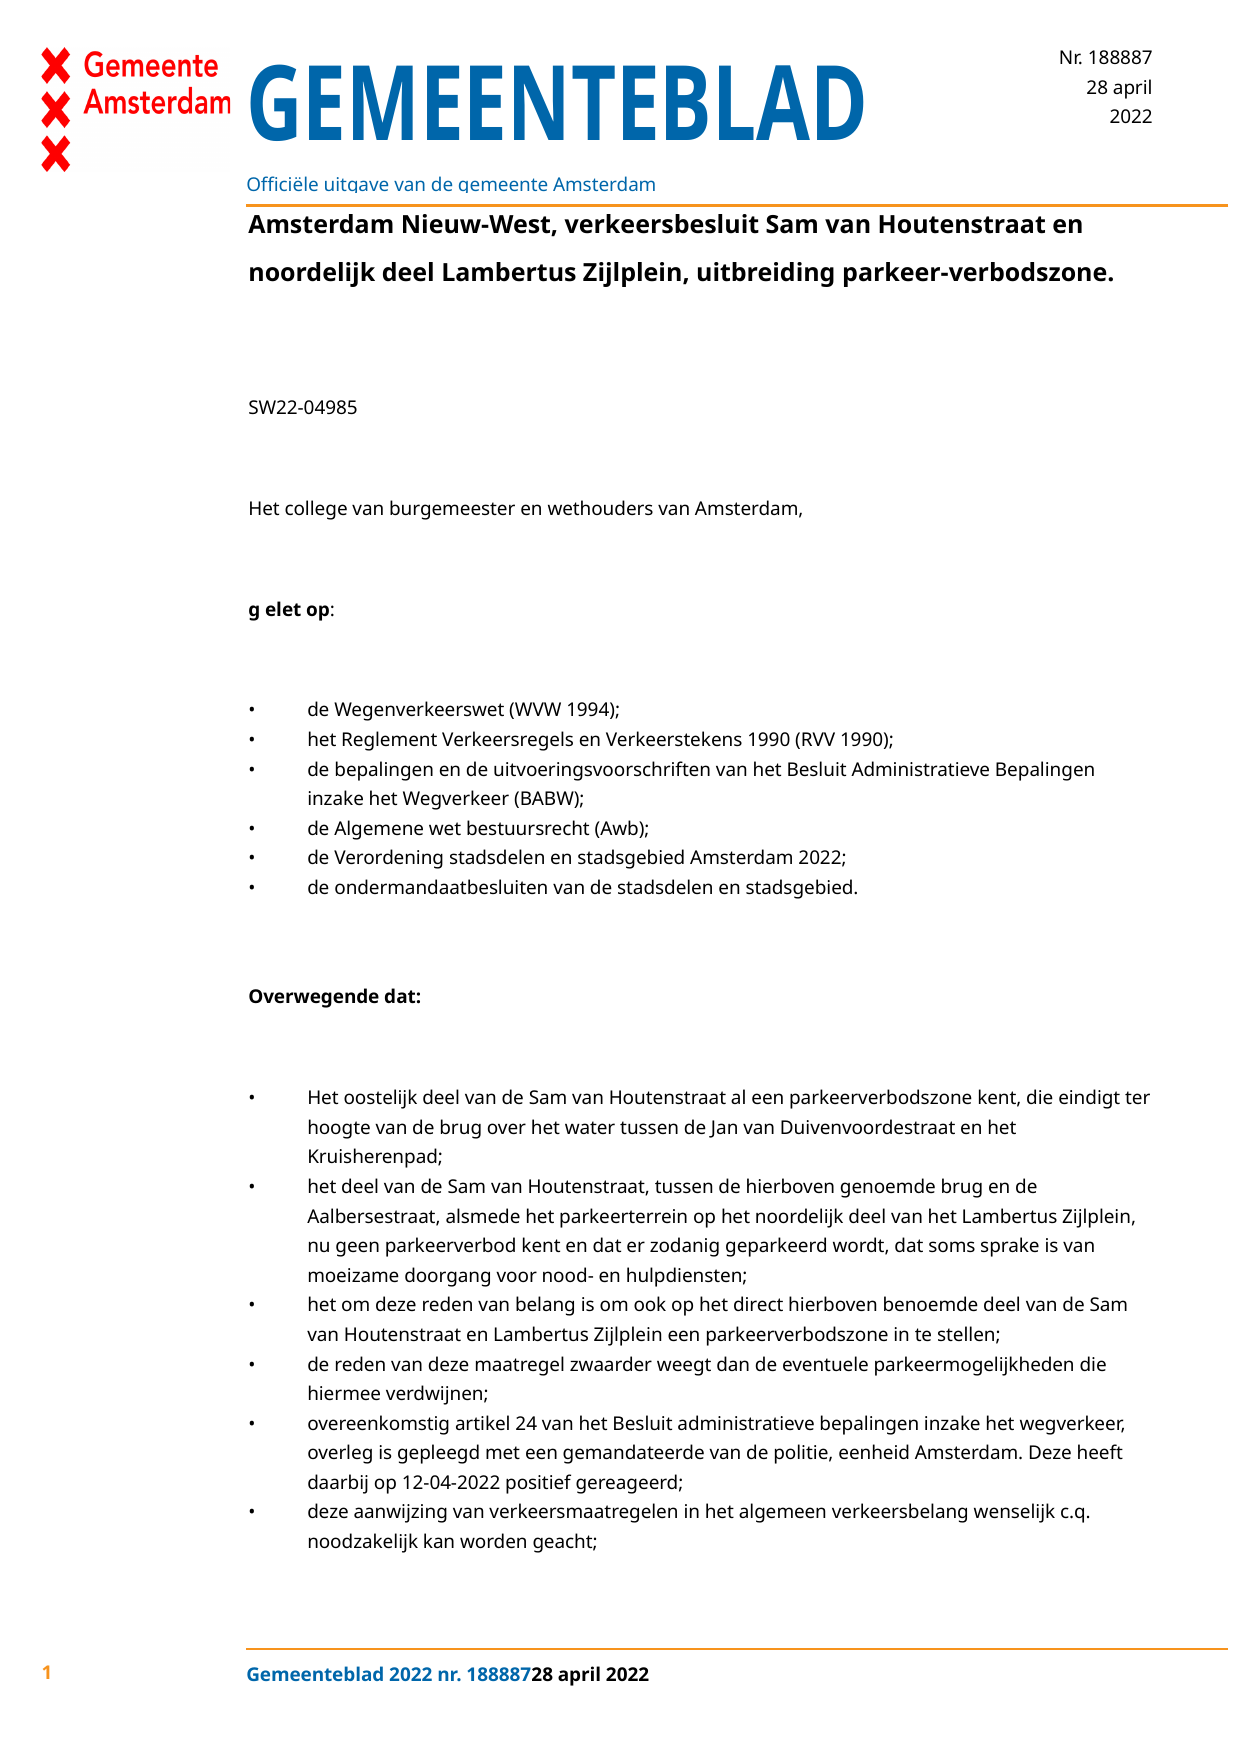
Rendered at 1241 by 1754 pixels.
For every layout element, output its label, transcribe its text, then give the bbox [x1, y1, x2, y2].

list overeenkomstig artikel 24 van het Besluit administratieve bepalingen inzake het wegverkeer, overleg is gepleegd met een gemandateerde van de politie, eenheid Amsterdam. Deze heeft daarbij op 12-04-2022 positief gereageerd; [248, 1410, 1152, 1495]
list het Reglement Verkeersregels en Verkeerstekens 1990 (RVV 1990); [248, 726, 1152, 752]
list deze aanwijzing van verkeersmaatregelen in het algemeen verkeersbelang wenselijk c.q. noodzakelijk kan worden geacht; [248, 1499, 1152, 1554]
text g elet op: [248, 596, 1152, 621]
list de Algemene wet bestuursrecht (Awb); [248, 815, 1152, 841]
text Amsterdam Nieuw-West, verkeersbesluit Sam van Houtenstraat en noordelijk deel Lambertus Zijlplein, uitbreiding parkeer-verbodszone. [248, 207, 1152, 288]
list Het oostelijk deel van de Sam van Houtenstraat al een parkeerverbodszone kent, die eindigt ter hoogte van de brug over het water tussen de Jan van Duivenvoordestraat en het Kruisherenpad; [248, 1084, 1152, 1169]
list het om deze reden van belang is om ook op het direct hierboven benoemde deel van de Sam van Houtenstraat en Lambertus Zijlplein een parkeerverbodszone in te stellen; [248, 1292, 1152, 1347]
list de bepalingen en de uitvoeringsvoorschriften van het Besluit Administratieve Bepalingen inzake het Wegverkeer (BABW); [248, 756, 1152, 811]
list het deel van de Sam van Houtenstraat, tussen de hierboven genoemde brug en de Aalbersestraat, alsmede het parkeerterrein op het noordelijk deel van het Lambertus Zijlplein, nu geen parkeerverbod kent en dat er zodanig geparkeerd wordt, dat soms sprake is van moeizame doorgang voor nood- en hulpdiensten; [248, 1173, 1152, 1288]
picture [41, 47, 231, 172]
list de reden van deze maatregel zwaarder weegt dan de eventuele parkeermogelijkheden die hiermee verdwijnen; [248, 1351, 1152, 1406]
list de ondermandaatbesluiten van de stadsdelen en stadsgebied. [248, 874, 1152, 900]
list de Wegenverkeerswet (WVW 1994); [248, 697, 1152, 722]
text Overwegende dat: [248, 984, 1152, 1009]
text Het college van burgemeester en wethouders van Amsterdam, [248, 495, 1152, 521]
list de Verordening stadsdelen en stadsgebied Amsterdam 2022; [248, 844, 1152, 870]
text SW22-04985 [248, 394, 1152, 420]
